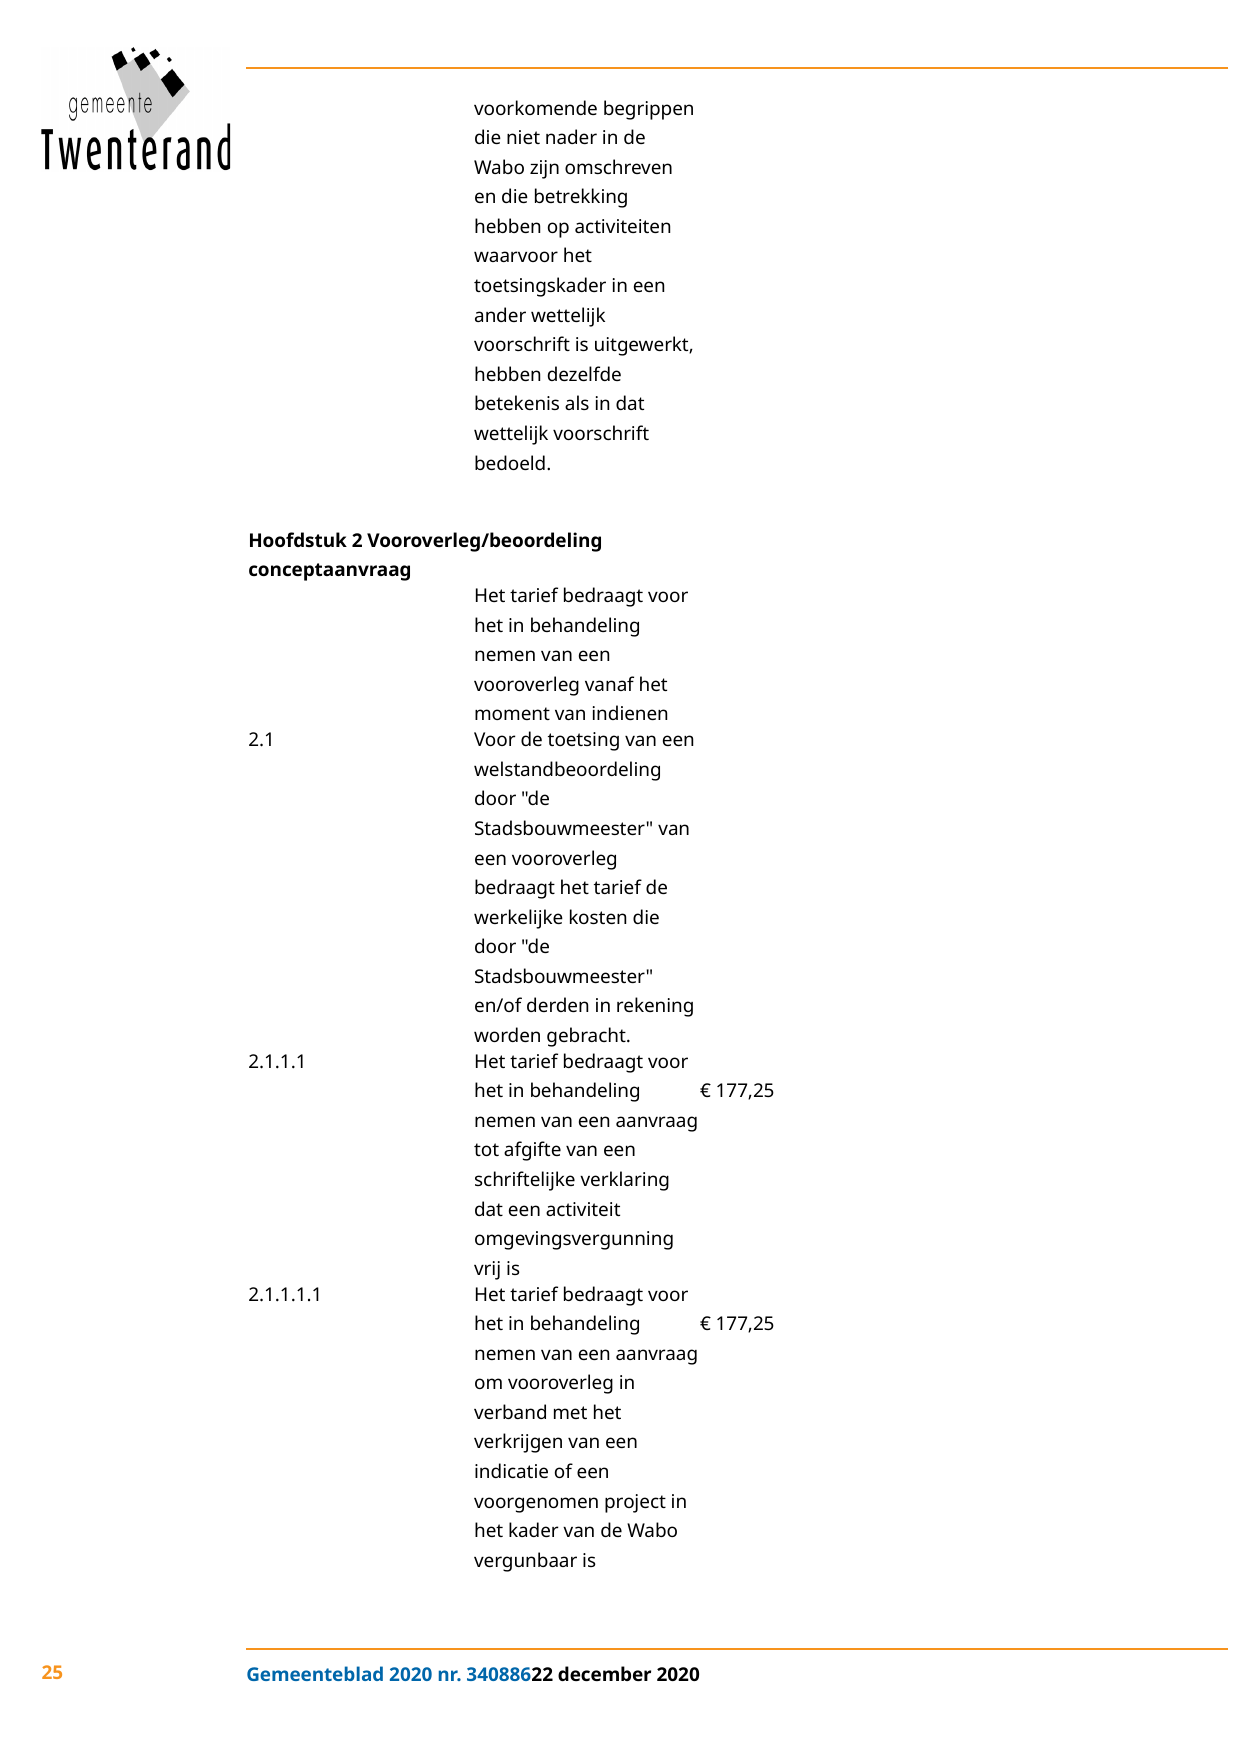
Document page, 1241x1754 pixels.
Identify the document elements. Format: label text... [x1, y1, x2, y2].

table_cell 2.1.1.1 [248, 1048, 474, 1281]
table_cell [248, 501, 474, 527]
table_cell € 177,25 [700, 1048, 1152, 1281]
table_cell [700, 527, 1152, 582]
table_cell [248, 582, 474, 726]
table_cell Het tarief bedraagt voor het in behandeling nemen van een aanvraag om vooroverleg in verband met het verkrijgen van een indicatie of een voorgenomen project in het kader van de Wabo vergunbaar is [474, 1281, 700, 1573]
table_cell [700, 1573, 1152, 1598]
table_cell [248, 476, 474, 501]
table_cell 2.1.1.1.1 [248, 1281, 474, 1573]
table_cell [248, 1573, 474, 1598]
table_cell Voor de toetsing van een welstandbeoordeling door "de Stadsbouwmeester" van een vooroverleg bedraagt het tarief de werkelijke kosten die door "de Stadsbouwmeester" en/of derden in rekening worden gebracht. [474, 726, 700, 1048]
table_cell [700, 501, 1152, 527]
table_cell voorkomende begrippen die niet nader in de Wabo zijn omschreven en die betrekking hebben op activiteiten waarvoor het toetsingskader in een ander wettelijk voorschrift is uitgewerkt, hebben dezelfde betekenis als in dat wettelijk voorschrift bedoeld. [474, 95, 700, 476]
table_cell [248, 95, 474, 476]
table_cell [700, 726, 1152, 1048]
table_cell [474, 1573, 700, 1598]
table_cell [474, 501, 700, 527]
table_cell [700, 95, 1152, 476]
table_cell 2.1 [248, 726, 474, 1048]
table_cell Het tarief bedraagt voor het in behandeling nemen van een vooroverleg vanaf het moment van indienen [474, 582, 700, 726]
table_cell [700, 582, 1152, 726]
picture [41, 47, 231, 172]
table_cell € 177,25 [700, 1281, 1152, 1573]
table_cell Hoofdstuk 2 Vooroverleg/beoordeling conceptaanvraag [248, 527, 700, 582]
table_cell [474, 476, 700, 501]
table_cell Het tarief bedraagt voor het in behandeling nemen van een aanvraag tot afgifte van een schriftelijke verklaring dat een activiteit omgevingsvergunning vrij is [474, 1048, 700, 1281]
table_cell [700, 476, 1152, 501]
